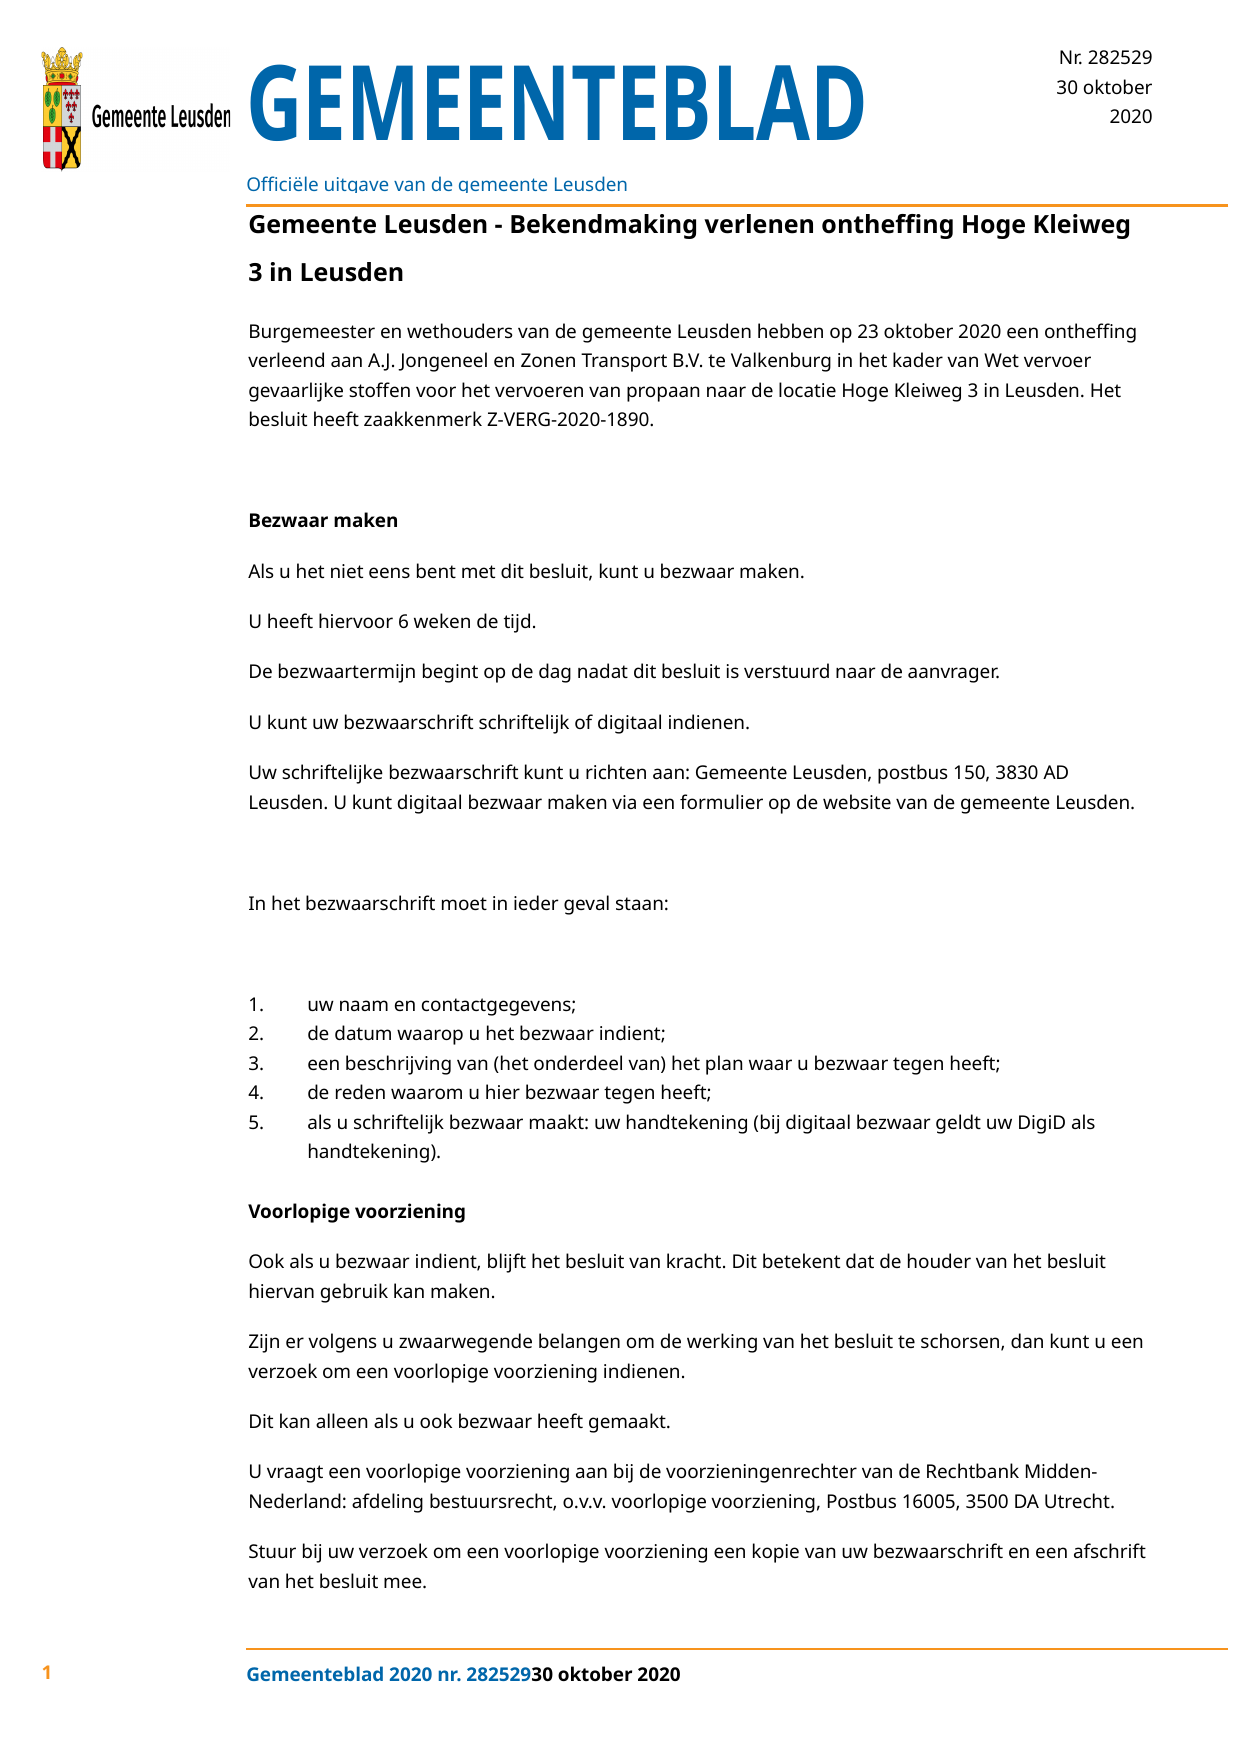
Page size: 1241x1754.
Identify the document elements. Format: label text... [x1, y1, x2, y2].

list een beschrijving van (het onderdeel van) het plan waar u bezwaar tegen heeft; [248, 1050, 1152, 1076]
text Uw schriftelijke bezwaarschrift kunt u richten aan: Gemeente Leusden, postbus 150, 3830 AD Leusden. U kunt digitaal bezwaar maken via een formulier op de website van de gemeente Leusden. [248, 759, 1152, 815]
list de datum waarop u het bezwaar indient; [248, 1020, 1152, 1046]
text Voorlopige voorziening [248, 1198, 1152, 1224]
picture [41, 47, 231, 172]
text Stuur bij uw verzoek om een voorlopige voorziening een kopie van uw bezwaarschrift en een afschrift van het besluit mee. [248, 1539, 1152, 1594]
text Als u het niet eens bent met dit besluit, kunt u bezwaar maken. [248, 558, 1152, 584]
text Gemeente Leusden - Bekendmaking verlenen ontheffing Hoge Kleiweg 3 in Leusden [248, 207, 1152, 288]
text U kunt uw bezwaarschrift schriftelijk of digitaal indienen. [248, 709, 1152, 735]
list de reden waarom u hier bezwaar tegen heeft; [248, 1079, 1152, 1105]
text Bezwaar maken [248, 507, 1152, 533]
text Dit kan alleen als u ook bezwaar heeft gemaakt. [248, 1408, 1152, 1434]
text U vraagt een voorlopige voorziening aan bij de voorzieningenrechter van de Rechtbank Midden-Nederland: afdeling bestuursrecht, o.v.v. voorlopige voorziening, Postbus 16005, 3500 DA Utrecht. [248, 1459, 1152, 1514]
list uw naam en contactgegevens; [248, 991, 1152, 1017]
text In het bezwaarschrift moet in ieder geval staan: [248, 890, 1152, 916]
text Ook als u bezwaar indient, blijft het besluit van kracht. Dit betekent dat de houder van het besluit hiervan gebruik kan maken. [248, 1248, 1152, 1304]
list als u schriftelijk bezwaar maakt: uw handtekening (bij digitaal bezwaar geldt uw DigiD als handtekening). [248, 1109, 1152, 1164]
text De bezwaartermijn begint op de dag nadat dit besluit is verstuurd naar de aanvrager. [248, 659, 1152, 684]
text Burgemeester en wethouders van de gemeente Leusden hebben op 23 oktober 2020 een ontheffing verleend aan A.J. Jongeneel en Zonen Transport B.V. te Valkenburg in het kader van Wet vervoer gevaarlijke stoffen voor het vervoeren van propaan naar de locatie Hoge Kleiweg 3 in Leusden. Het besluit heeft zaakkenmerk Z-VERG-2020-1890. [248, 318, 1152, 432]
text Zijn er volgens u zwaarwegende belangen om de werking van het besluit te schorsen, dan kunt u een verzoek om een voorlopige voorziening indienen. [248, 1328, 1152, 1384]
text U heeft hiervoor 6 weken de tijd. [248, 608, 1152, 634]
